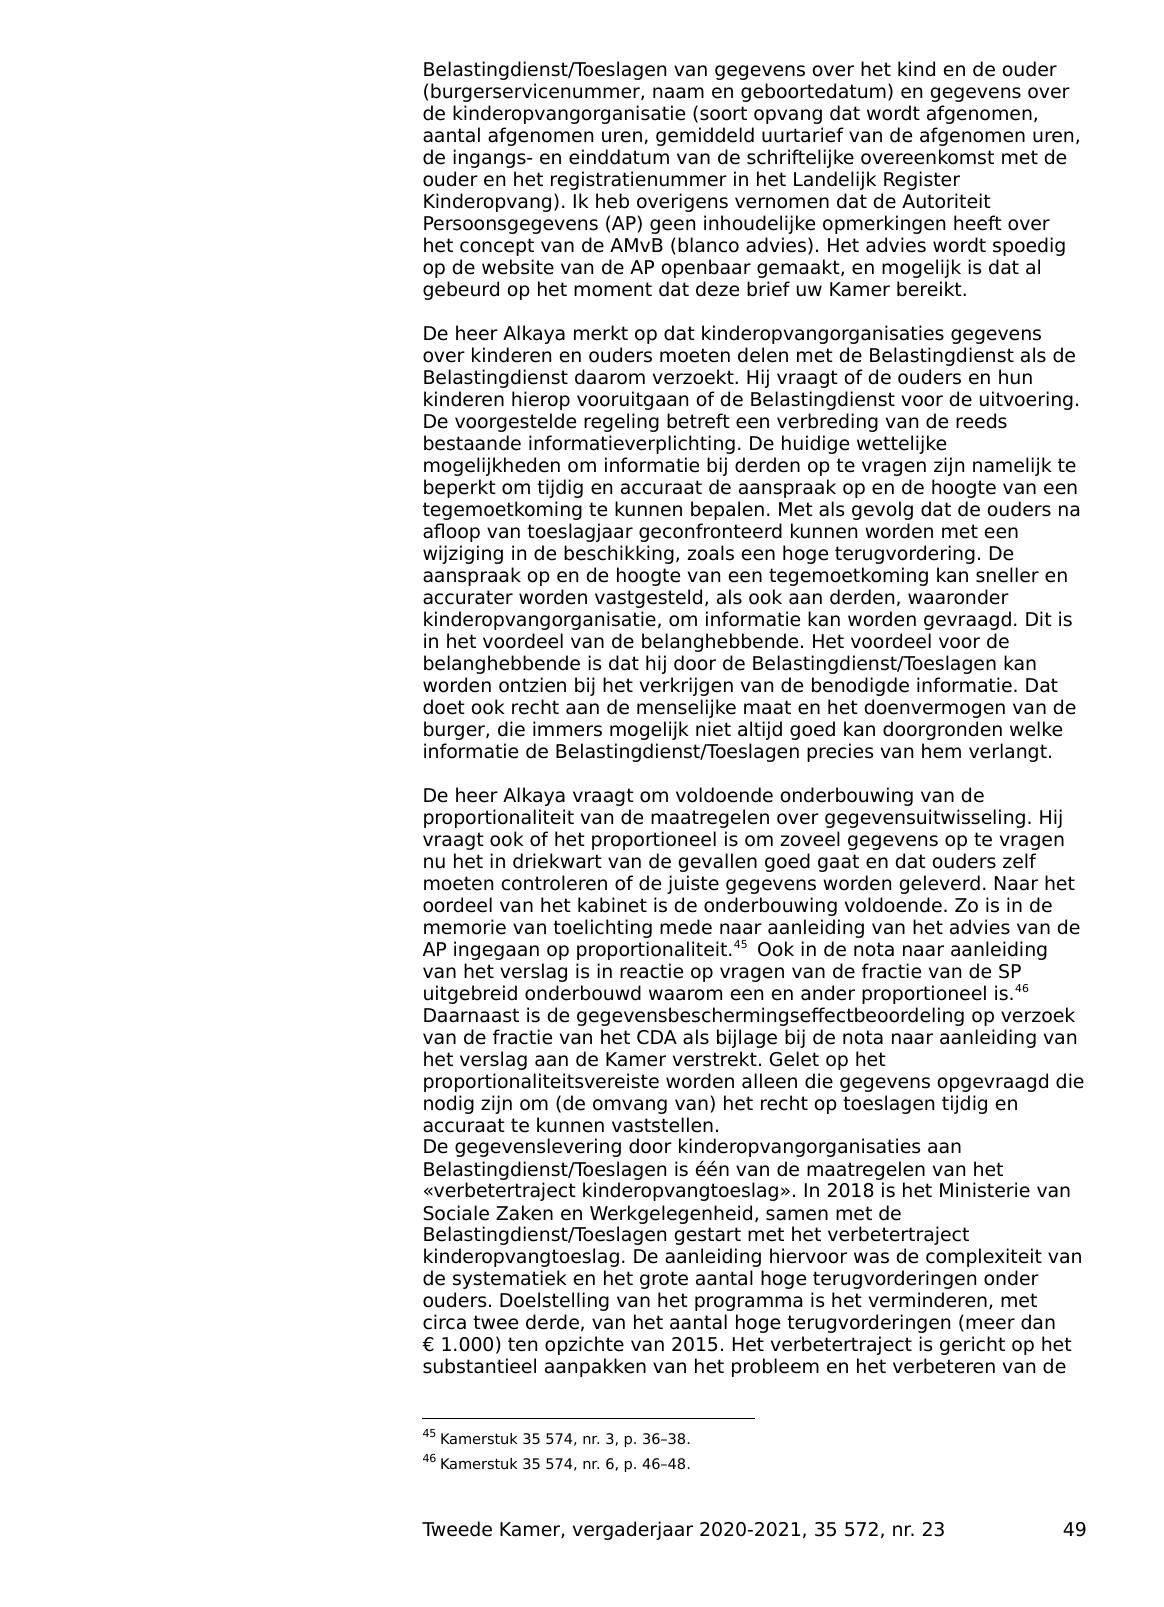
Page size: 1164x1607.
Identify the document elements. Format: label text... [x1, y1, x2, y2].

text Kamerstuk 35 574, nr. 3, p. 36–38. [422, 1427, 1087, 1449]
text De gegevenslevering door kinderopvangorganisaties aan Belastingdienst/Toeslagen is één van de maatregelen van het «verbetertraject kinderopvangtoeslag». In 2018 is het Ministerie van Sociale Zaken en Werkgelegenheid, samen met de Belastingdienst/Toeslagen gestart met het verbetertraject kinderopvangtoeslag. De aanleiding hiervoor was de complexiteit van de systematiek en het grote aantal hoge terugvorderingen onder ouders. Doelstelling van het programma is het verminderen, met circa twee derde, van het aantal hoge terugvorderingen (meer dan € 1.000) ten opzichte van 2015. Het verbetertraject is gericht op het substantieel aanpakken van het probleem en het verbeteren van de [422, 1136, 1087, 1378]
text De heer Alkaya merkt op dat kinderopvangorganisaties gegevens over kinderen en ouders moeten delen met de Belastingdienst als de Belastingdienst daarom verzoekt. Hij vraagt of de ouders en hun kinderen hierop vooruitgaan of de Belastingdienst voor de uitvoering. De voorgestelde regeling betreft een verbreding van de reeds bestaande informatieverplichting. De huidige wettelijke mogelijkheden om informatie bij derden op te vragen zijn namelijk te beperkt om tijdig en accuraat de aanspraak op en de hoogte van een tegemoetkoming te kunnen bepalen. Met als gevolg dat de ouders na afloop van toeslagjaar geconfronteerd kunnen worden met een wijziging in de beschikking, zoals een hoge terugvordering. De aanspraak op en de hoogte van een tegemoetkoming kan sneller en accurater worden vastgesteld, als ook aan derden, waaronder kinderopvangorganisatie, om informatie kan worden gevraagd. Dit is in het voordeel van de belanghebbende. Het voordeel voor de belanghebbende is dat hij door de Belastingdienst/Toeslagen kan worden ontzien bij het verkrijgen van de benodigde informatie. Dat doet ook recht aan de menselijke maat en het doenvermogen van de burger, die immers mogelijk niet altijd goed kan doorgronden welke informatie de Belastingdienst/Toeslagen precies van hem verlangt. [422, 323, 1087, 763]
text Kamerstuk 35 574, nr. 6, p. 46–48. [422, 1452, 1087, 1474]
text De heer Alkaya vraagt om voldoende onderbouwing van de proportionaliteit van de maatregelen over gegevensuitwisseling. Hij vraagt ook of het proportioneel is om zoveel gegevens op te vragen nu het in driekwart van de gevallen goed gaat en dat ouders zelf moeten controleren of de juiste gegevens worden geleverd. Naar het oordeel van het kabinet is de onderbouwing voldoende. Zo is in de memorie van toelichting mede naar aanleiding van het advies van de AP ingegaan op proportionaliteit. Ook in de nota naar aanleiding van het verslag is in reactie op vragen van de fractie van de SP uitgebreid onderbouwd waarom een en ander proportioneel is. Daarnaast is de gegevensbeschermingseffectbeoordeling op verzoek van de fractie van het CDA als bijlage bij de nota naar aanleiding van het verslag aan de Kamer verstrekt. Gelet op het proportionaliteitsvereiste worden alleen die gegevens opgevraagd die nodig zijn om (de omvang van) het recht op toeslagen tijdig en accuraat te kunnen vaststellen. [422, 785, 1087, 1136]
text Belastingdienst/Toeslagen van gegevens over het kind en de ouder (burgerservicenummer, naam en geboortedatum) en gegevens over de kinderopvangorganisatie (soort opvang dat wordt afgenomen, aantal afgenomen uren, gemiddeld uurtarief van de afgenomen uren, de ingangs- en einddatum van de schriftelijke overeenkomst met de ouder en het registratienummer in het Landelijk Register Kinderopvang). Ik heb overigens vernomen dat de Autoriteit Persoonsgegevens (AP) geen inhoudelijke opmerkingen heeft over het concept van de AMvB (blanco advies). Het advies wordt spoedig op de website van de AP openbaar gemaakt, en mogelijk is dat al gebeurd op het moment dat deze brief uw Kamer bereikt. [422, 59, 1087, 301]
